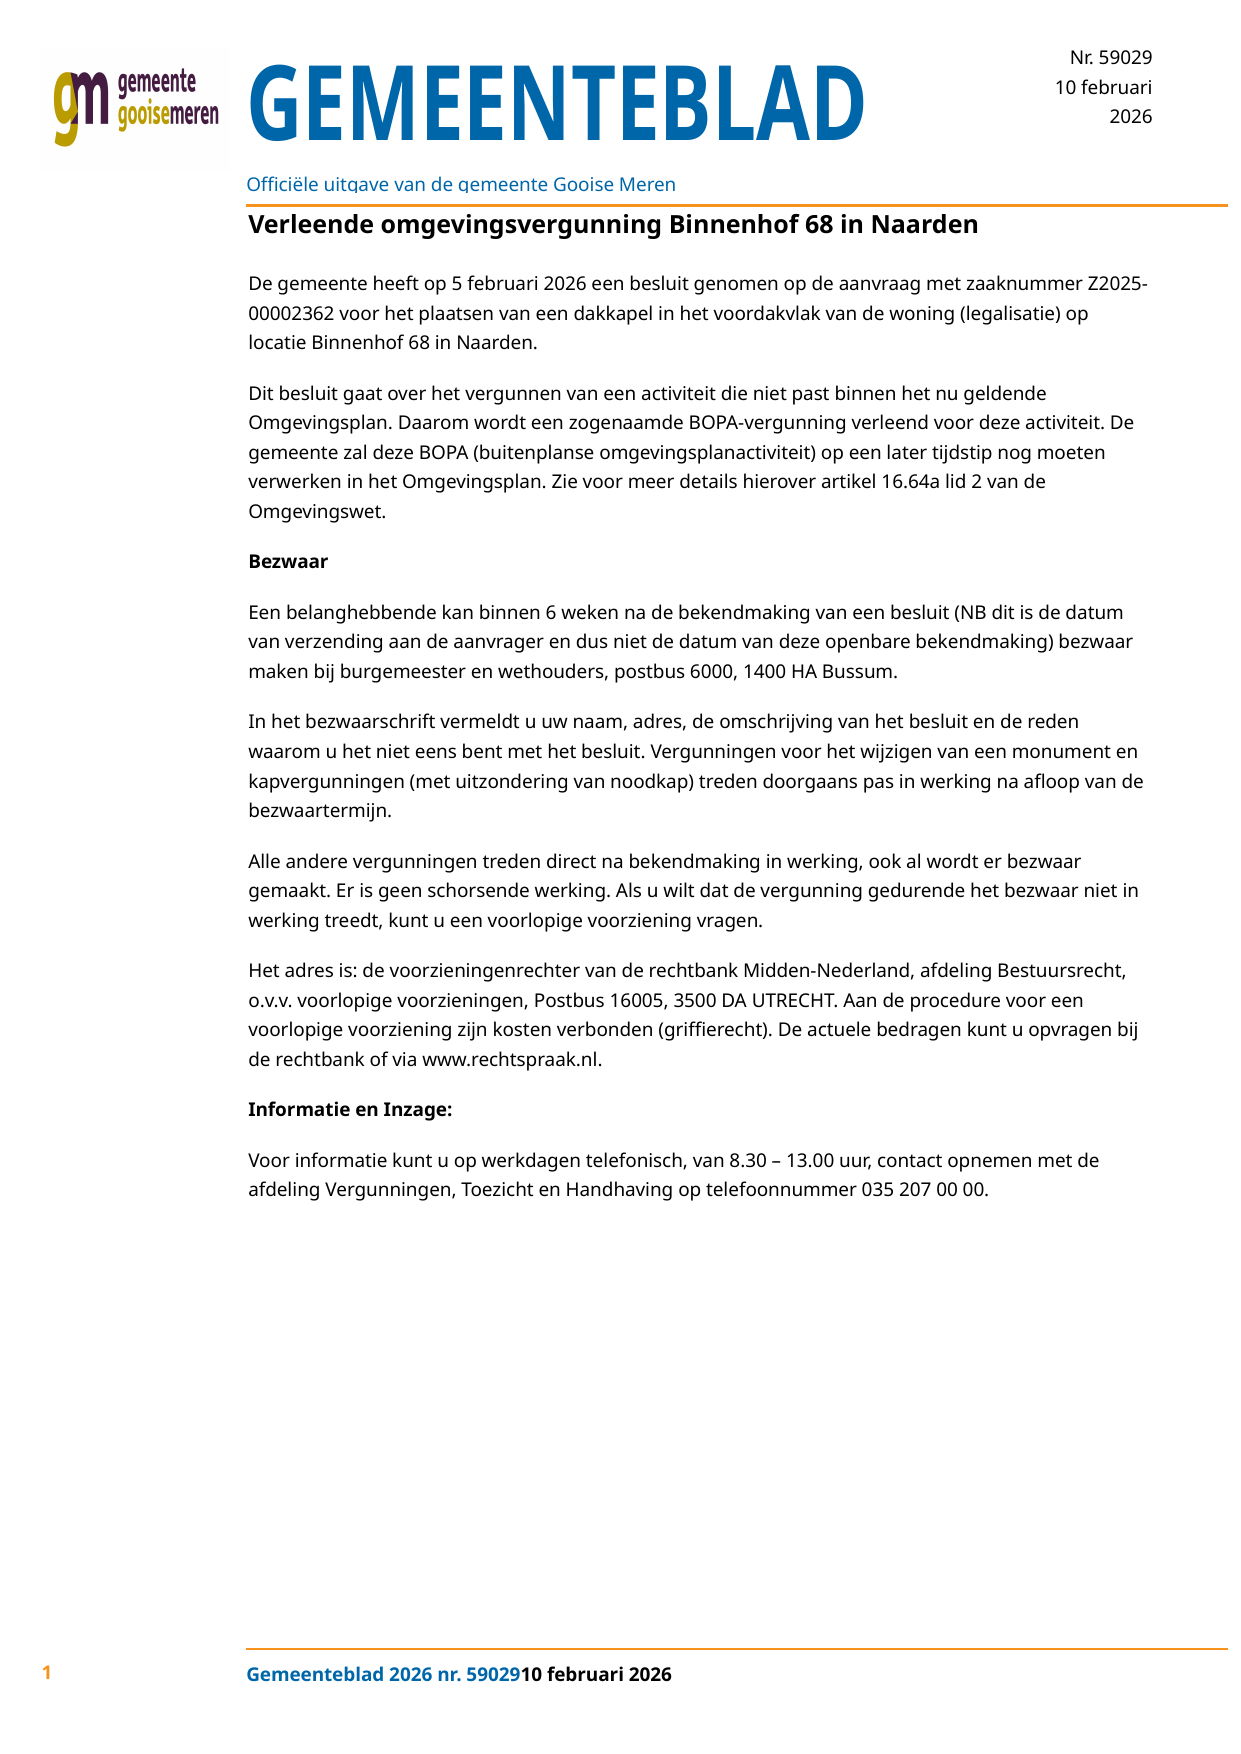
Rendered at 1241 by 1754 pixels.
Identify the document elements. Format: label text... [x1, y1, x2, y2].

text In het bezwaarschrift vermeldt u uw naam, adres, de omschrijving van het besluit en de reden waarom u het niet eens bent met het besluit. Vergunningen voor het wijzigen van een monument en kapvergunningen (met uitzondering van noodkap) treden doorgaans pas in werking na afloop van de bezwaartermijn. [248, 709, 1152, 823]
text Bezwaar [248, 549, 1152, 574]
text Een belanghebbende kan binnen 6 weken na de bekendmaking van een besluit (NB dit is de datum van verzending aan de aanvrager en dus niet de datum van deze openbare bekendmaking) bezwaar maken bij burgemeester en wethouders, postbus 6000, 1400 HA Bussum. [248, 599, 1152, 684]
text Verleende omgevingsvergunning Binnenhof 68 in Naarden [248, 207, 1152, 241]
text Dit besluit gaat over het vergunnen van een activiteit die niet past binnen het nu geldende Omgevingsplan. Daarom wordt een zogenaamde BOPA-vergunning verleend voor deze activiteit. De gemeente zal deze BOPA (buitenplanse omgevingsplanactiviteit) op een later tijdstip nog moeten verwerken in het Omgevingsplan. Zie voor meer details hierover artikel 16.64a lid 2 van de Omgevingswet. [248, 380, 1152, 524]
text Het adres is: de voorzieningenrechter van de rechtbank Midden-Nederland, afdeling Bestuursrecht, o.v.v. voorlopige voorzieningen, Postbus 16005, 3500 DA UTRECHT. Aan de procedure voor een voorlopige voorziening zijn kosten verbonden (griffierecht). De actuele bedragen kunt u opvragen bij de rechtbank of via www.rechtspraak.nl. [248, 957, 1152, 1072]
picture [41, 47, 231, 172]
text Voor informatie kunt u op werkdagen telefonisch, van 8.30 – 13.00 uur, contact opnemen met de afdeling Vergunningen, Toezicht en Handhaving op telefoonnummer 035 207 00 00. [248, 1147, 1152, 1202]
text De gemeente heeft op 5 februari 2026 een besluit genomen op de aanvraag met zaaknummer Z2025-00002362 voor het plaatsen van een dakkapel in het voordakvlak van de woning (legalisatie) op locatie Binnenhof 68 in Naarden. [248, 270, 1152, 355]
text Alle andere vergunningen treden direct na bekendmaking in werking, ook al wordt er bezwaar gemaakt. Er is geen schorsende werking. Als u wilt dat de vergunning gedurende het bezwaar niet in werking treedt, kunt u een voorlopige voorziening vragen. [248, 848, 1152, 933]
text Informatie en Inzage: [248, 1097, 1152, 1122]
